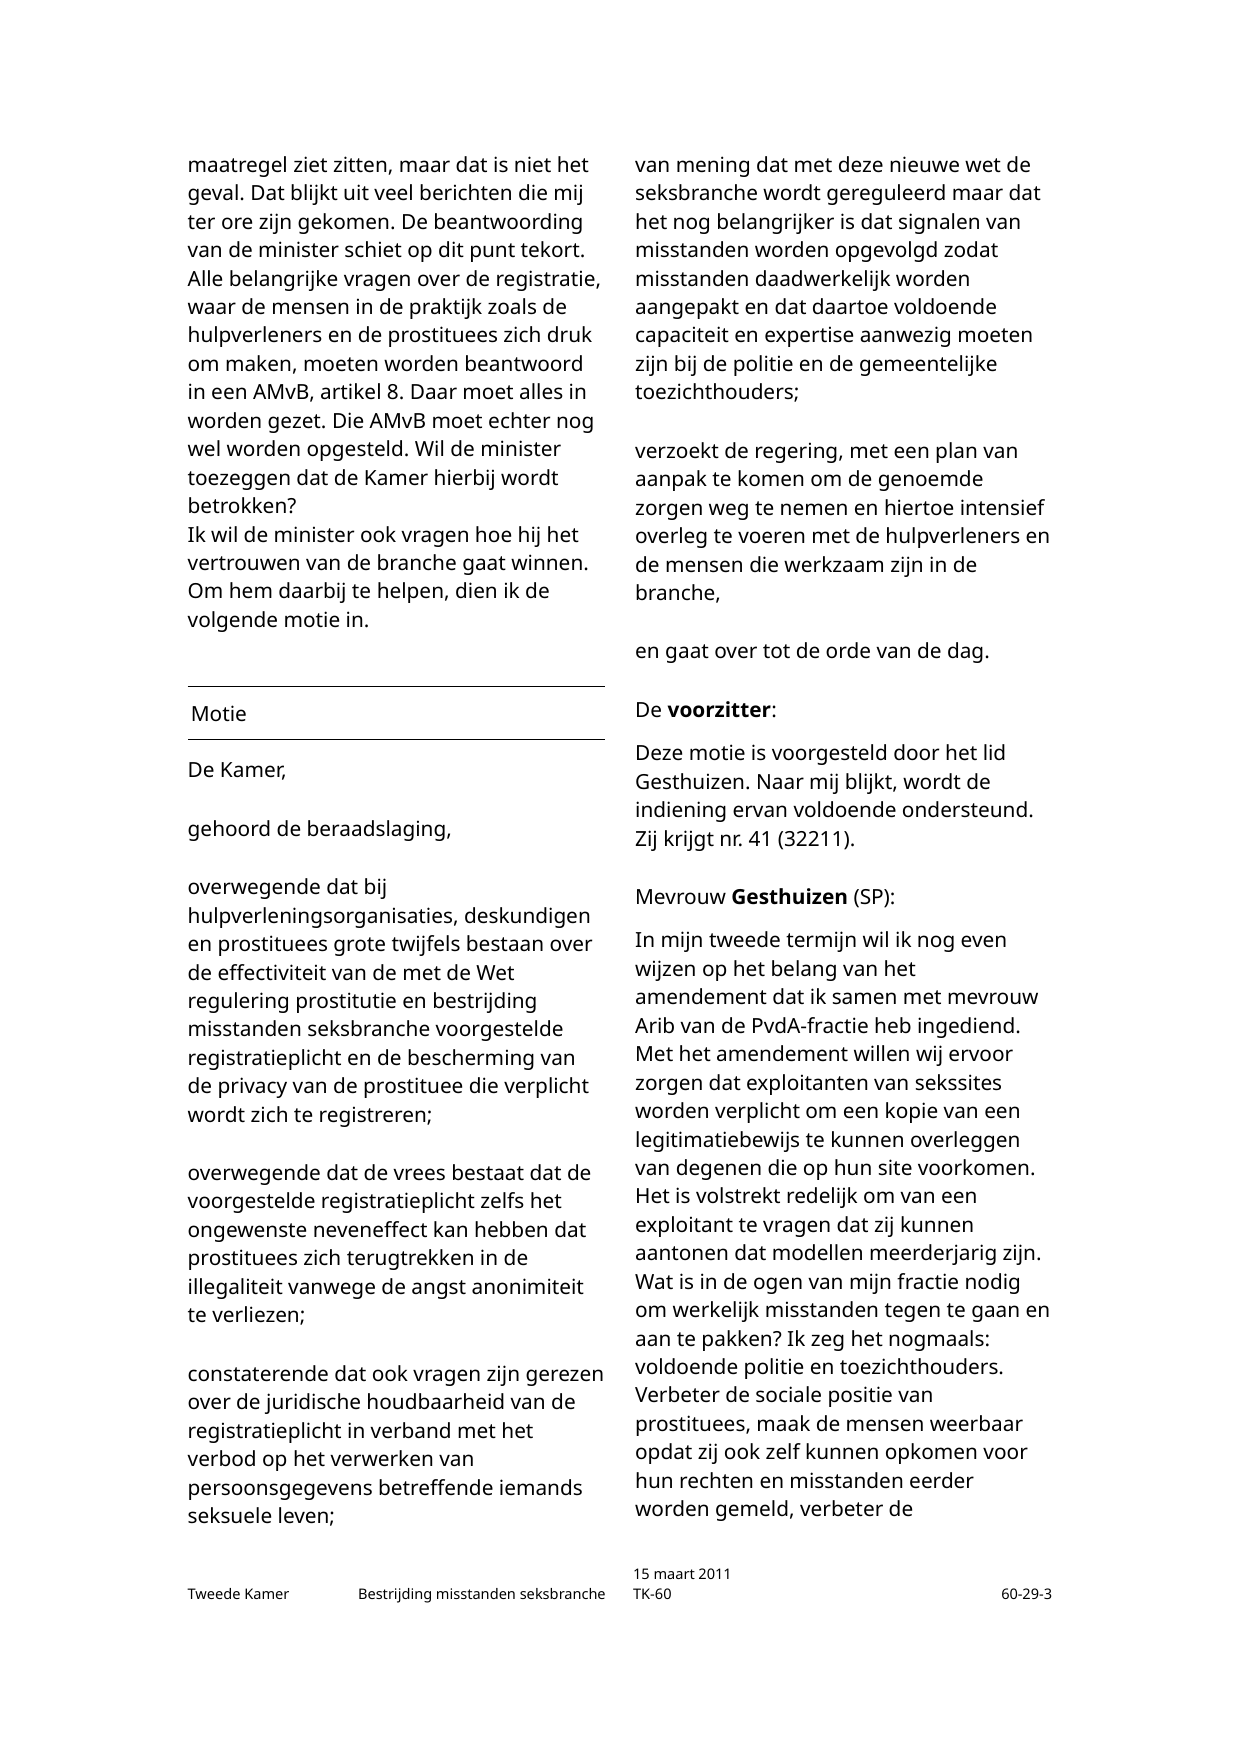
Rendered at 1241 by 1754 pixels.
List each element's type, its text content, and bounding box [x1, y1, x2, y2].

text overwegende dat bij hulpverleningsorganisaties, deskundigen en prostituees grote twijfels bestaan over de effectiviteit van de met de Wet regulering prostitutie en bestrijding misstanden seksbranche voorgestelde registratieplicht en de bescherming van de privacy van de prostituee die verplicht wordt zich te registreren; [187, 872, 605, 1128]
text Alle belangrijke vragen over de registratie, waar de mensen in de praktijk zoals de hulpverleners en de prostituees zich druk om maken, moeten worden beantwoord in een AMvB, artikel 8. Daar moet alles in worden gezet. Die AMvB moet echter nog wel worden opgesteld. Wil de minister toezeggen dat de Kamer hierbij wordt betrokken? [187, 264, 605, 520]
text Zij krijgt nr. 41 (32211). [635, 824, 1053, 852]
text verzoekt de regering, met een plan van aanpak te komen om de genoemde zorgen weg te nemen en hiertoe intensief overleg te voeren met de hulpverleners en de mensen die werkzaam zijn in de branche, [635, 436, 1053, 607]
text gehoord de beraadslaging, [187, 814, 605, 842]
text De Kamer, [187, 755, 605, 784]
text Mevrouw Gesthuizen (SP): [635, 882, 1053, 911]
text van mening dat met deze nieuwe wet de seksbranche wordt gereguleerd maar dat het nog belangrijker is dat signalen van misstanden worden opgevolgd zodat misstanden daadwerkelijk worden aangepakt en dat daartoe voldoende capaciteit en expertise aanwezig moeten zijn bij de politie en de gemeentelijke toezichthouders; [635, 150, 1053, 406]
text Ik wil de minister ook vragen hoe hij het vertrouwen van de branche gaat winnen. Om hem daarbij te helpen, dien ik de volgende motie in. [187, 520, 605, 633]
subtitle Motie [187, 687, 605, 740]
text overwegende dat de vrees bestaat dat de voorgestelde registratieplicht zelfs het ongewenste neveneffect kan hebben dat prostituees zich terugtrekken in de illegaliteit vanwege de angst anonimiteit te verliezen; [187, 1158, 605, 1329]
text constaterende dat ook vragen zijn gerezen over de juridische houdbaarheid van de registratieplicht in verband met het verbod op het verwerken van persoonsgegevens betreffende iemands seksuele leven; [187, 1359, 605, 1529]
text De voorzitter: [635, 695, 1053, 723]
text maatregel ziet zitten, maar dat is niet het geval. Dat blijkt uit veel berichten die mij ter ore zijn gekomen. De beantwoording van de minister schiet op dit punt tekort. [187, 150, 605, 264]
text Wat is in de ogen van mijn fractie nodig om werkelijk misstanden tegen te gaan en aan te pakken? Ik zeg het nogmaals: voldoende politie en toezichthouders. Verbeter de sociale positie van prostituees, maak de mensen weerbaar opdat zij ook zelf kunnen opkomen voor hun rechten en misstanden eerder worden gemeld, verbeter de [635, 1267, 1053, 1523]
text en gaat over tot de orde van de dag. [635, 637, 1053, 665]
text Deze motie is voorgesteld door het lid Gesthuizen. Naar mij blijkt, wordt de indiening ervan voldoende ondersteund. [635, 738, 1053, 824]
text In mijn tweede termijn wil ik nog even wijzen op het belang van het amendement dat ik samen met mevrouw Arib van de PvdA-fractie heb ingediend. Met het amendement willen wij ervoor zorgen dat exploitanten van sekssites worden verplicht om een kopie van een legitimatiebewijs te kunnen overleggen van degenen die op hun site voorkomen. Het is volstrekt redelijk om van een exploitant te vragen dat zij kunnen aantonen dat modellen meerderjarig zijn. [635, 926, 1053, 1267]
